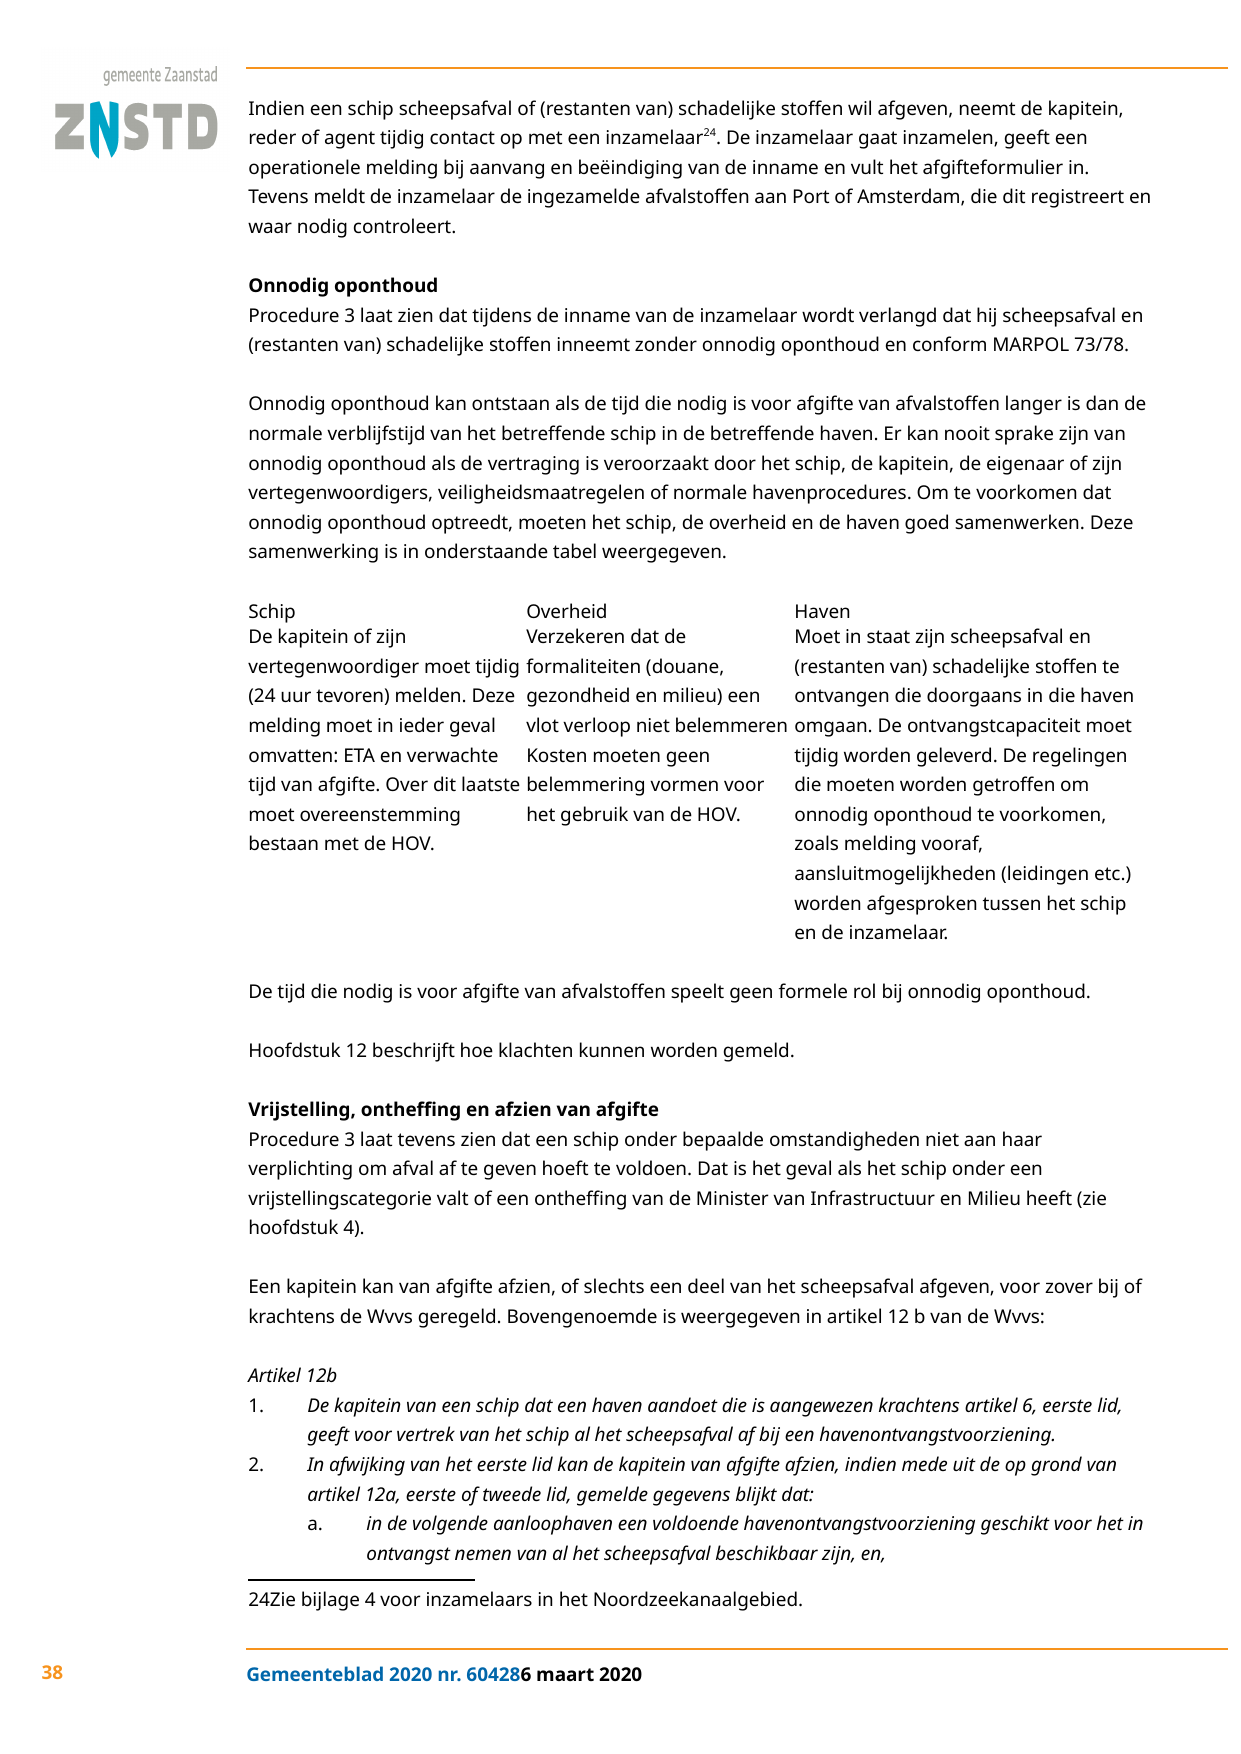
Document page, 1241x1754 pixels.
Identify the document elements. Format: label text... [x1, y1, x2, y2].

table_cell Moet in staat zijn scheepsafval en (restanten van) schadelijke stoffen te ontvangen die doorgaans in die haven omgaan. De ontvangstcapaciteit moet tijdig worden geleverd. De regelingen die moeten worden getroffen om onnodig oponthoud te voorkomen, zoals melding vooraf, aansluitmogelijkheden (leidingen etc.) worden afgesproken tussen het schip en de inzamelaar. [794, 624, 1152, 945]
text Hoofdstuk 12 beschrijft hoe klachten kunnen worden gemeld. [248, 1037, 1152, 1063]
text Artikel 12b [248, 1362, 1152, 1388]
text Zie bijlage 4 voor inzamelaars in het Noordzeekanaalgebied. [248, 1586, 1152, 1612]
text Procedure 3 laat zien dat tijdens de inname van de inzamelaar wordt verlangd dat hij scheepsafval en (restanten van) schadelijke stoffen inneemt zonder onnodig oponthoud en conform MARPOL 73/78. [248, 302, 1152, 357]
table_cell Verzekeren dat de formaliteiten (douane, gezondheid en milieu) een vlot verloop niet belemmeren Kosten moeten geen belemmering vormen voor het gebruik van de HOV. [526, 624, 794, 945]
text Procedure 3 laat tevens zien dat een schip onder bepaalde omstandigheden niet aan haar verplichting om afval af te geven hoeft te voldoen. Dat is het geval als het schip onder een vrijstellingscategorie valt of een ontheffing van de Minister van Infrastructuur en Milieu heeft (zie hoofdstuk 4). [248, 1126, 1152, 1240]
table_header Overheid [526, 598, 794, 623]
text De tijd die nodig is voor afgifte van afvalstoffen speelt geen formele rol bij onnodig oponthoud. [248, 978, 1152, 1004]
list In afwijking van het eerste lid kan de kapitein van afgifte afzien, indien mede uit de op grond van artikel 12a, eerste of tweede lid, gemelde gegevens blijkt dat: [248, 1451, 1152, 1507]
table_header Schip [248, 598, 526, 623]
text Onnodig oponthoud kan ontstaan als de tijd die nodig is voor afgifte van afvalstoffen langer is dan de normale verblijfstijd van het betreffende schip in de betreffende haven. Er kan nooit sprake zijn van onnodig oponthoud als de vertraging is veroorzaakt door het schip, de kapitein, de eigenaar of zijn vertegenwoordigers, veiligheidsmaatregelen of normale havenprocedures. Om te voorkomen dat onnodig oponthoud optreedt, moeten het schip, de overheid en de haven goed samenwerken. Deze samenwerking is in onderstaande tabel weergegeven. [248, 391, 1152, 564]
text Vrijstelling, ontheffing en afzien van afgifte [248, 1096, 1152, 1122]
list in de volgende aanloophaven een voldoende havenontvangstvoorziening geschikt voor het in ontvangst nemen van al het scheepsafval beschikbaar zijn, en, [307, 1510, 1152, 1566]
table_header Haven [794, 598, 1152, 623]
text Onnodig oponthoud [248, 272, 1152, 298]
picture [41, 47, 231, 172]
list De kapitein van een schip dat een haven aandoet die is aangewezen krachtens artikel 6, eerste lid, geeft voor vertrek van het schip al het scheepsafval af bij een havenontvangstvoorziening. [248, 1392, 1152, 1447]
table_cell De kapitein of zijn vertegenwoordiger moet tijdig (24 uur tevoren) melden. Deze melding moet in ieder geval omvatten: ETA en verwachte tijd van afgifte. Over dit laatste moet overeenstemming bestaan met de HOV. [248, 624, 526, 945]
text Een kapitein kan van afgifte afzien, of slechts een deel van het scheepsafval afgeven, voor zover bij of krachtens de Wvvs geregeld. Bovengenoemde is weergegeven in artikel 12 b van de Wvvs: [248, 1274, 1152, 1329]
text Indien een schip scheepsafval of (restanten van) schadelijke stoffen wil afgeven, neemt de kapitein, reder of agent tijdig contact op met een inzamelaar. De inzamelaar gaat inzamelen, geeft een operationele melding bij aanvang en beëindiging van de inname en vult het afgifteformulier in. Tevens meldt de inzamelaar de ingezamelde afvalstoffen aan Port of Amsterdam, die dit registreert en waar nodig controleert. [248, 95, 1152, 239]
